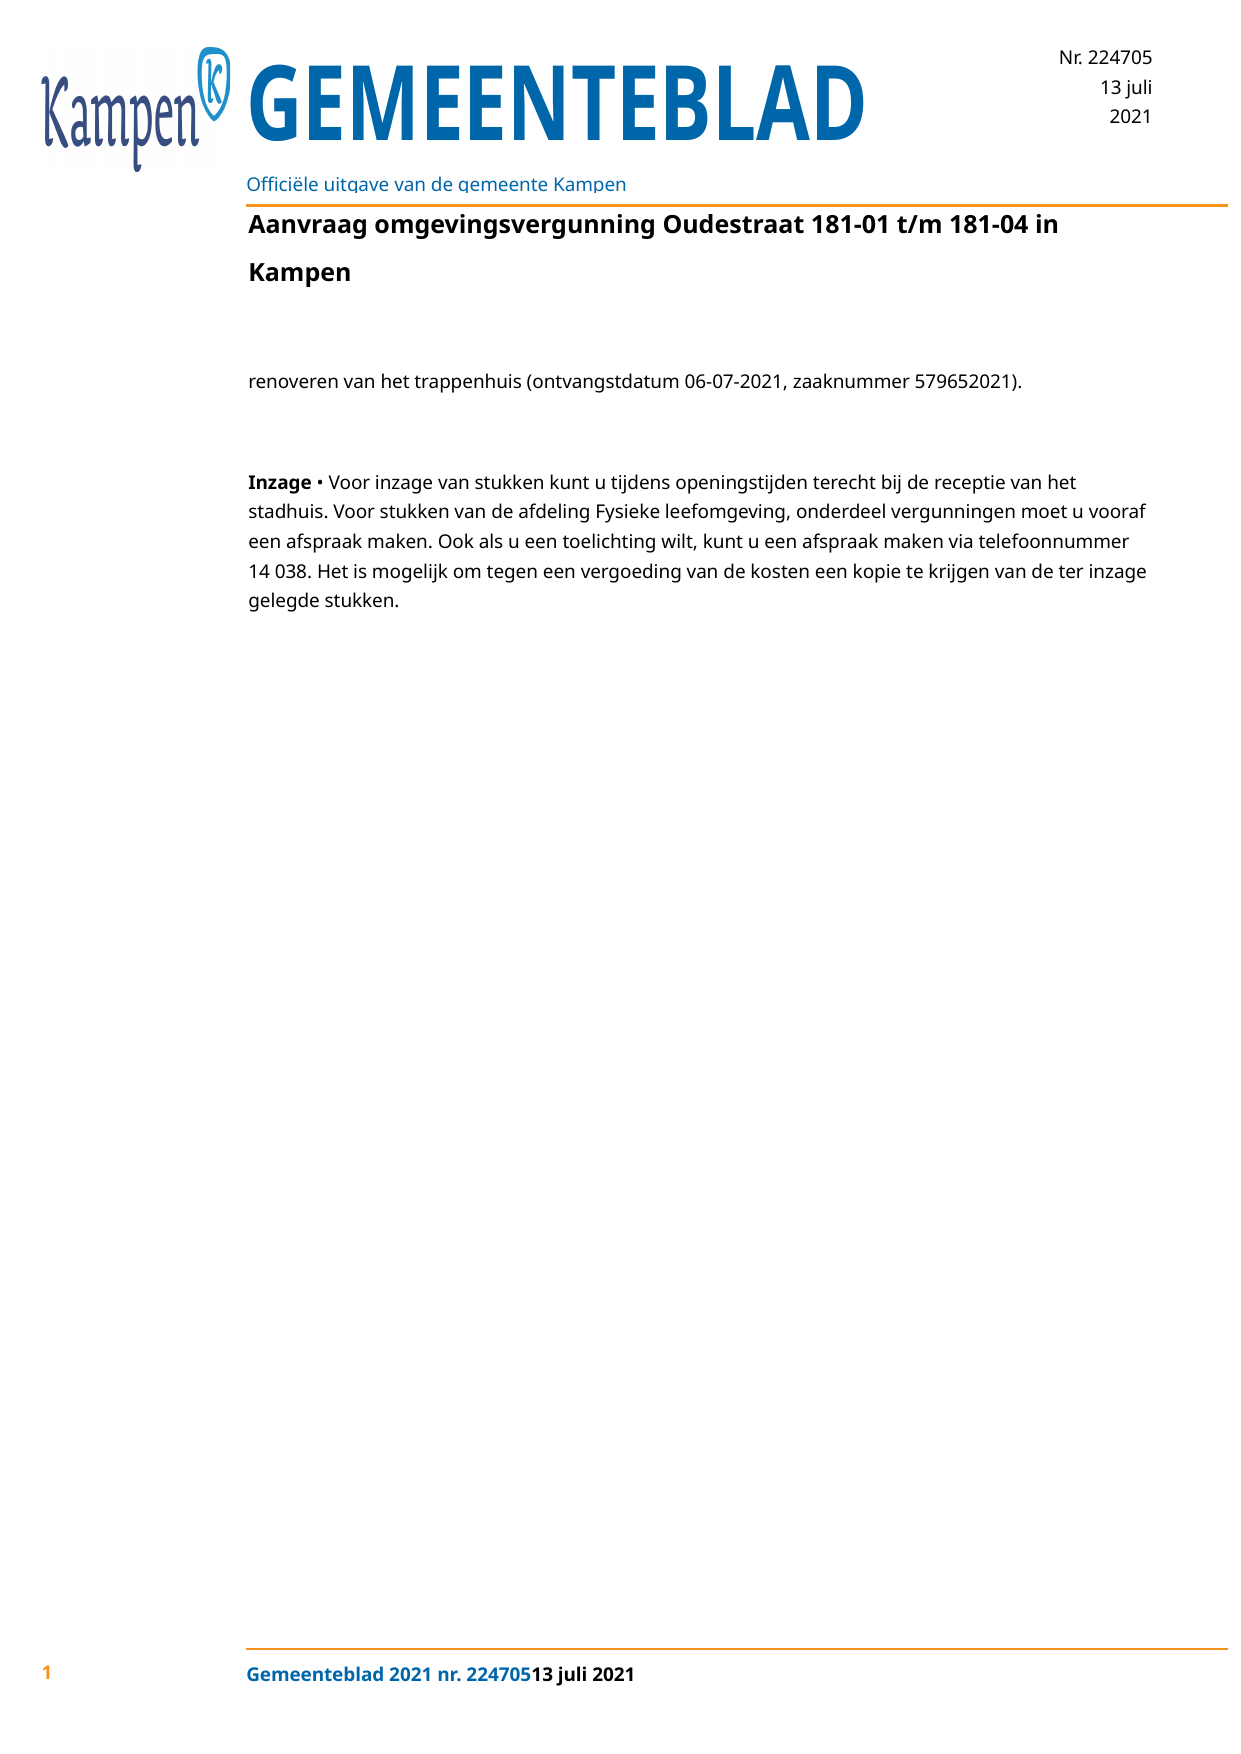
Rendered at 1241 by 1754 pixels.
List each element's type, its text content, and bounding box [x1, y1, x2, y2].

text Inzage • Voor inzage van stukken kunt u tijdens openingstijden terecht bij de receptie van het stadhuis. Voor stukken van de afdeling Fysieke leefomgeving, onderdeel vergunningen moet u vooraf een afspraak maken. Ook als u een toelichting wilt, kunt u een afspraak maken via telefoonnummer 14 038. Het is mogelijk om tegen een vergoeding van de kosten een kopie te krijgen van de ter inzage gelegde stukken. [248, 469, 1152, 613]
picture [41, 47, 231, 172]
text renoveren van het trappenhuis (ontvangstdatum 06-07-2021, zaaknummer 579652021). [248, 368, 1152, 394]
text Aanvraag omgevingsvergunning Oudestraat 181-01 t/m 181-04 in Kampen [248, 207, 1152, 288]
